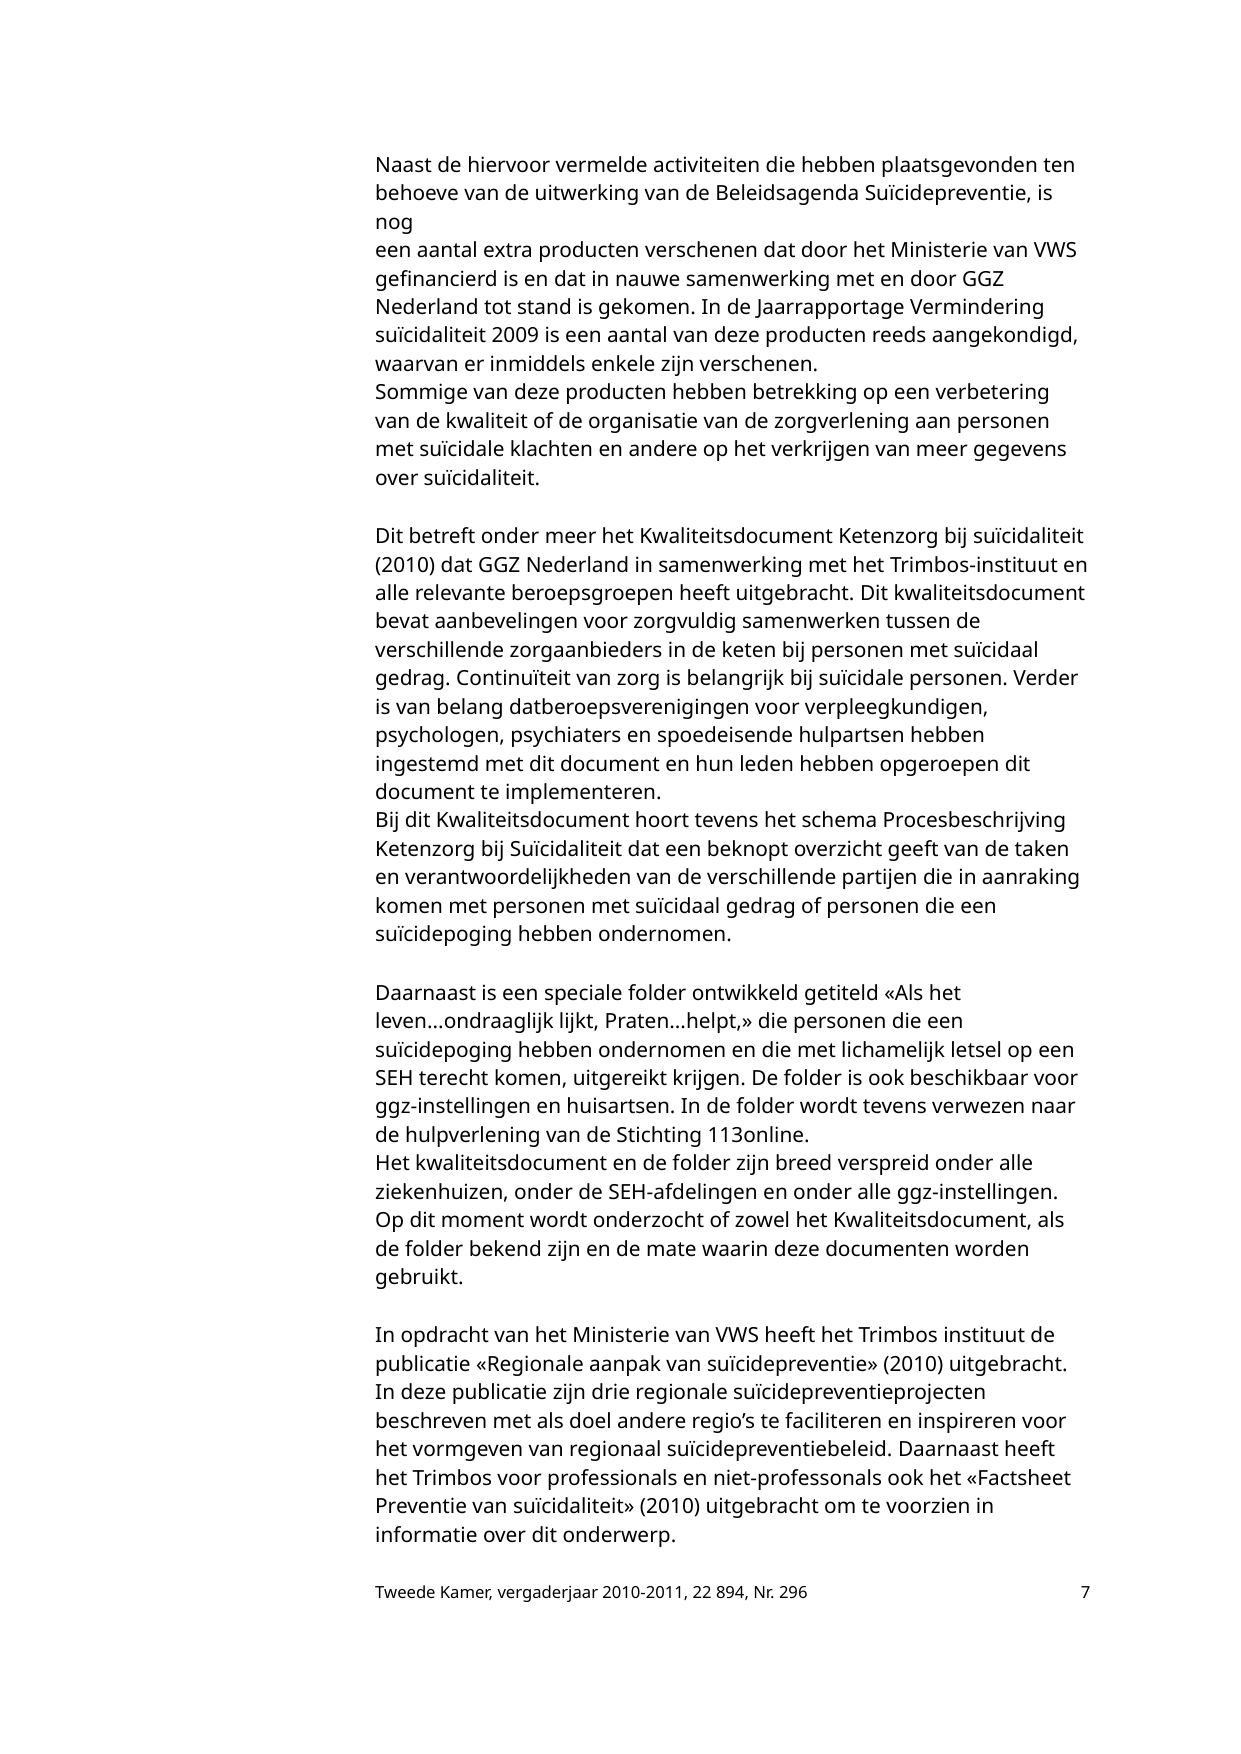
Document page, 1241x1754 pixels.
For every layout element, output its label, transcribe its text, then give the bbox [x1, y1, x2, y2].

text Naast de hiervoor vermelde activiteiten die hebben plaatsgevonden ten behoeve van de uitwerking van de Beleidsagenda Suïcidepreventie, is nog [375, 150, 1090, 235]
text Op dit moment wordt onderzocht of zowel het Kwaliteitsdocument, als de folder bekend zijn en de mate waarin deze documenten worden gebruikt. [375, 1205, 1090, 1291]
text Het kwaliteitsdocument en de folder zijn breed verspreid onder alle ziekenhuizen, onder de SEH-afdelingen en onder alle ggz-instellingen. [375, 1148, 1090, 1205]
text Dit betreft onder meer het Kwaliteitsdocument Ketenzorg bij suïcidaliteit (2010) dat GGZ Nederland in samenwerking met het Trimbos-instituut en alle relevante beroepsgroepen heeft uitgebracht. Dit kwaliteitsdocument bevat aanbevelingen voor zorgvuldig samenwerken tussen de verschillende zorgaanbieders in de keten bij personen met suïcidaal gedrag. Continuïteit van zorg is belangrijk bij suïcidale personen. Verder is van belang datberoepsverenigingen voor verpleegkundigen, psychologen, psychiaters en spoedeisende hulpartsen hebben ingestemd met dit document en hun leden hebben opgeroepen dit document te implementeren. [375, 521, 1090, 806]
text Daarnaast is een speciale folder ontwikkeld getiteld «Als het leven...ondraaglijk lijkt, Praten...helpt,» die personen die een suïcidepoging hebben ondernomen en die met lichamelijk letsel op een SEH terecht komen, uitgereikt krijgen. De folder is ook beschikbaar voor ggz-instellingen en huisartsen. In de folder wordt tevens verwezen naar de hulpverlening van de Stichting 113online. [375, 978, 1090, 1148]
text Bij dit Kwaliteitsdocument hoort tevens het schema Procesbeschrijving Ketenzorg bij Suïcidaliteit dat een beknopt overzicht geeft van de taken en verantwoordelijkheden van de verschillende partijen die in aanraking komen met personen met suïcidaal gedrag of personen die een suïcidepoging hebben ondernomen. [375, 806, 1090, 948]
text In opdracht van het Ministerie van VWS heeft het Trimbos instituut de publicatie «Regionale aanpak van suïcidepreventie» (2010) uitgebracht. In deze publicatie zijn drie regionale suïcidepreventieprojecten beschreven met als doel andere regio’s te faciliteren en inspireren voor het vormgeven van regionaal suïcidepreventiebeleid. Daarnaast heeft het Trimbos voor professionals en niet-professonals ook het «Factsheet Preventie van suïcidaliteit» (2010) uitgebracht om te voorzien in informatie over dit onderwerp. [375, 1321, 1090, 1548]
text een aantal extra producten verschenen dat door het Ministerie van VWS gefinancierd is en dat in nauwe samenwerking met en door GGZ Nederland tot stand is gekomen. In de Jaarrapportage Vermindering suïcidaliteit 2009 is een aantal van deze producten reeds aangekondigd, waarvan er inmiddels enkele zijn verschenen. [375, 235, 1090, 377]
text Sommige van deze producten hebben betrekking op een verbetering van de kwaliteit of de organisatie van de zorgverlening aan personen met suïcidale klachten en andere op het verkrijgen van meer gegevens over suïcidaliteit. [375, 377, 1090, 491]
